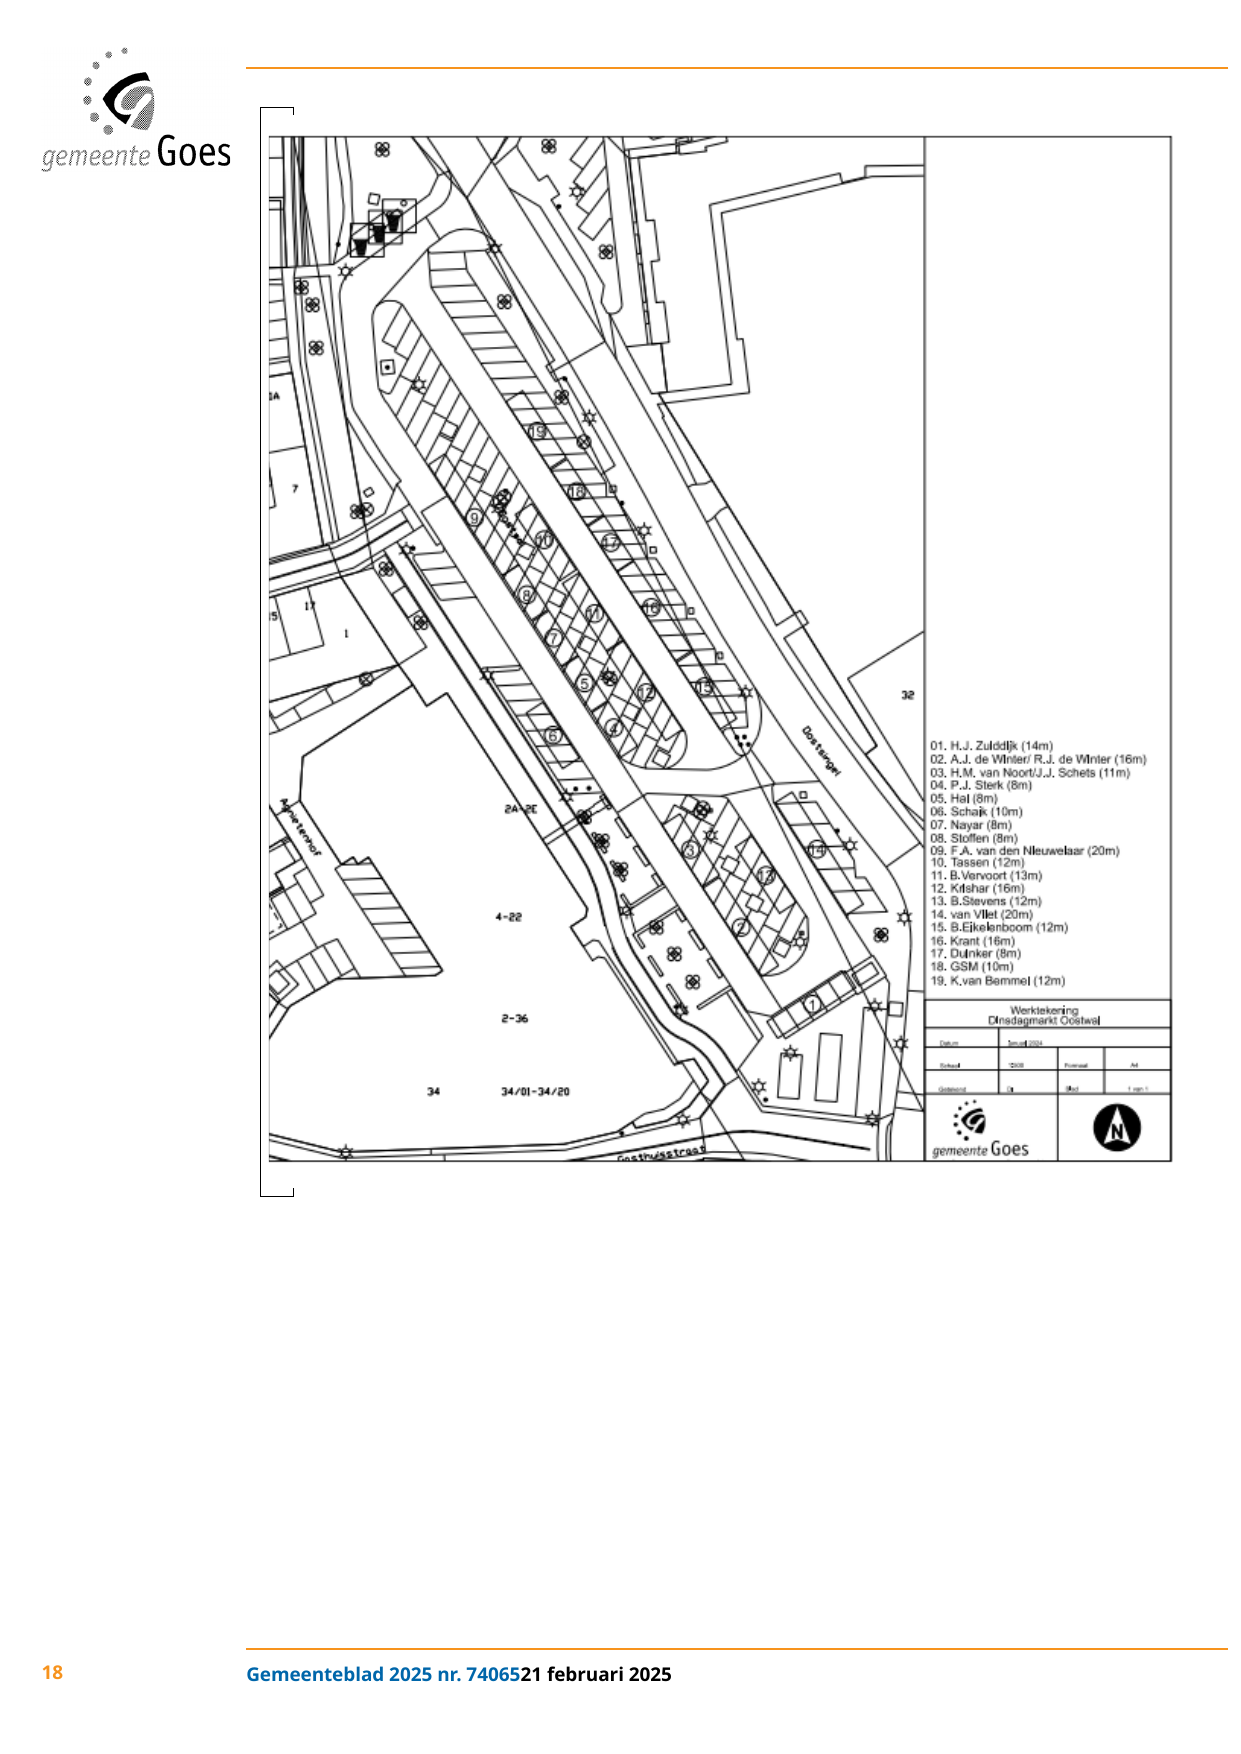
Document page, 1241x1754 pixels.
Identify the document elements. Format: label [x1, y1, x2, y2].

picture [268, 115, 1173, 1188]
picture [41, 47, 231, 172]
